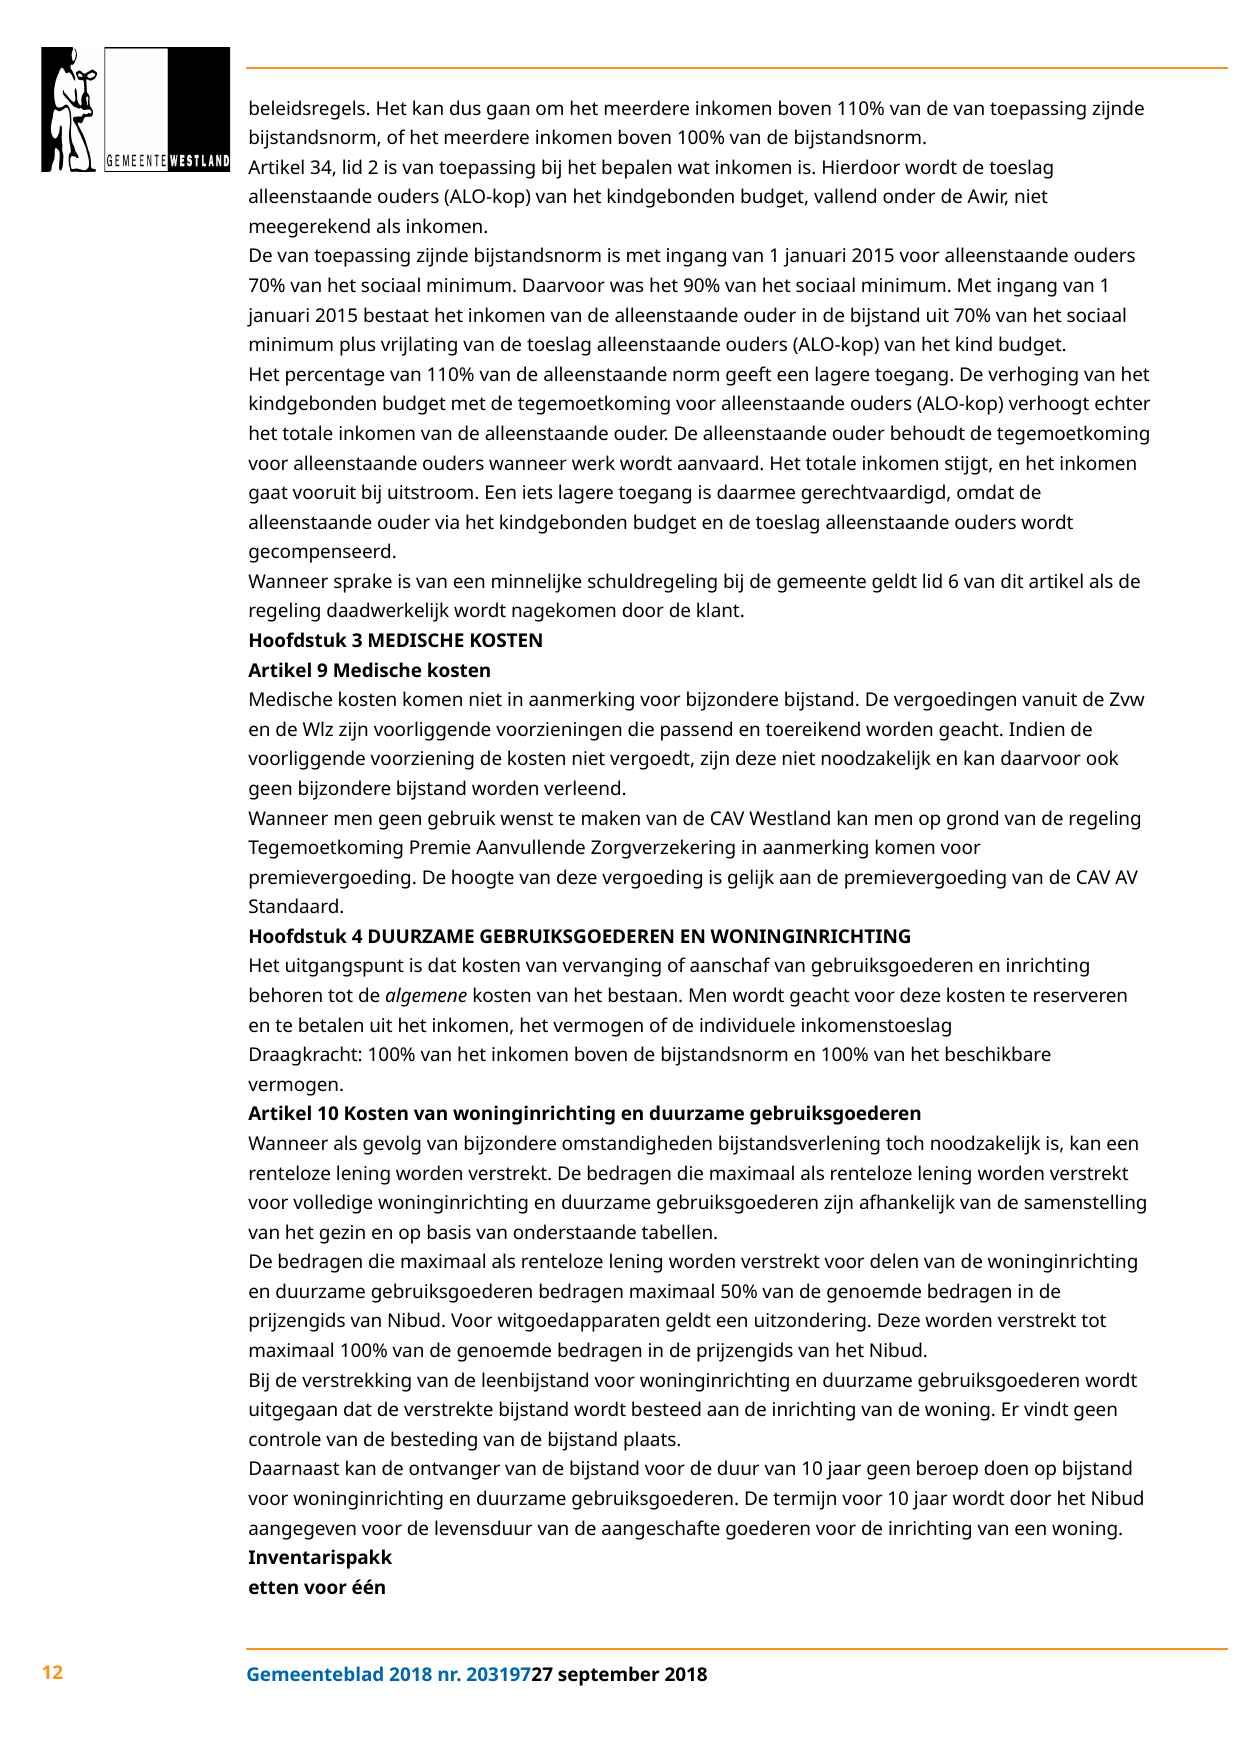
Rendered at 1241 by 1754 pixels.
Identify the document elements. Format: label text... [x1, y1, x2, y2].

text Wanneer men geen gebruik wenst te maken van de CAV Westland kan men op grond van de regeling Tegemoetkoming Premie Aanvullende Zorgverzekering in aanmerking komen voor premievergoeding. De hoogte van deze vergoeding is gelijk aan de premievergoeding van de CAV AV Standaard. [248, 805, 1152, 919]
table_header Inventarispakketten voor één [248, 1545, 398, 1600]
text Het percentage van 110% van de alleenstaande norm geeft een lagere toegang. De verhoging van het kindgebonden budget met de tegemoetkoming voor alleenstaande ouders (ALO-kop) verhoogt echter het totale inkomen van de alleenstaande ouder. De alleenstaande ouder behoudt de tegemoetkoming voor alleenstaande ouders wanneer werk wordt aanvaard. Het totale inkomen stijgt, en het inkomen gaat vooruit bij uitstroom. Een iets lagere toegang is daarmee gerechtvaardigd, omdat de alleenstaande ouder via het kindgebonden budget en de toeslag alleenstaande ouders wordt gecompenseerd. [248, 361, 1152, 564]
text Het uitgangspunt is dat kosten van vervanging of aanschaf van gebruiksgoederen en inrichting behoren tot de algemene kosten van het bestaan. Men wordt geacht voor deze kosten te reserveren en te betalen uit het inkomen, het vermogen of de individuele inkomenstoeslag [248, 953, 1152, 1038]
text De van toepassing zijnde bijstandsnorm is met ingang van 1 januari 2015 voor alleenstaande ouders 70% van het sociaal minimum. Daarvoor was het 90% van het sociaal minimum. Met ingang van 1 januari 2015 bestaat het inkomen van de alleenstaande ouder in de bijstand uit 70% van het sociaal minimum plus vrijlating van de toeslag alleenstaande ouders (ALO-kop) van het kind budget. [248, 243, 1152, 357]
text Hoofdstuk 4 DUURZAME GEBRUIKSGOEDEREN EN WONINGINRICHTING [248, 923, 1152, 949]
text Hoofdstuk 3 MEDISCHE KOSTEN [248, 627, 1152, 653]
text Artikel 9 Medische kosten [248, 657, 1152, 683]
text Artikel 10 Kosten van woninginrichting en duurzame gebruiksgoederen [248, 1101, 1152, 1126]
text Daarnaast kan de ontvanger van de bijstand voor de duur van 10 jaar geen beroep doen op bijstand voor woninginrichting en duurzame gebruiksgoederen. De termijn voor 10 jaar wordt door het Nibud aangegeven voor de levensduur van de aangeschafte goederen voor de inrichting van een woning. [248, 1456, 1152, 1541]
text De bedragen die maximaal als renteloze lening worden verstrekt voor delen van de woninginrichting en duurzame gebruiksgoederen bedragen maximaal 50% van de genoemde bedragen in de prijzengids van Nibud. Voor witgoedapparaten geldt een uitzondering. Deze worden verstrekt tot maximaal 100% van de genoemde bedragen in de prijzengids van het Nibud. [248, 1248, 1152, 1363]
text Medische kosten komen niet in aanmerking voor bijzondere bijstand. De vergoedingen vanuit de Zvw en de Wlz zijn voorliggende voorzieningen die passend en toereikend worden geacht. Indien de voorliggende voorziening de kosten niet vergoedt, zijn deze niet noodzakelijk en kan daarvoor ook geen bijzondere bijstand worden verleend. [248, 686, 1152, 801]
text Draagkracht: 100% van het inkomen boven de bijstandsnorm en 100% van het beschikbare vermogen. [248, 1041, 1152, 1097]
picture [41, 47, 231, 172]
text Wanneer als gevolg van bijzondere omstandigheden bijstandsverlening toch noodzakelijk is, kan een renteloze lening worden verstrekt. De bedragen die maximaal als renteloze lening worden verstrekt voor volledige woninginrichting en duurzame gebruiksgoederen zijn afhankelijk van de samenstelling van het gezin en op basis van onderstaande tabellen. [248, 1130, 1152, 1245]
text Bij de verstrekking van de leenbijstand voor woninginrichting en duurzame gebruiksgoederen wordt uitgegaan dat de verstrekte bijstand wordt besteed aan de inrichting van de woning. Er vindt geen controle van de besteding van de bijstand plaats. [248, 1367, 1152, 1452]
text beleidsregels. Het kan dus gaan om het meerdere inkomen boven 110% van de van toepassing zijnde bijstandsnorm, of het meerdere inkomen boven 100% van de bijstandsnorm. [248, 95, 1152, 150]
text Artikel 34, lid 2 is van toepassing bij het bepalen wat inkomen is. Hierdoor wordt de toeslag alleenstaande ouders (ALO-kop) van het kindgebonden budget, vallend onder de Awir, niet meegerekend als inkomen. [248, 154, 1152, 239]
text Wanneer sprake is van een minnelijke schuldregeling bij de gemeente geldt lid 6 van dit artikel als de regeling daadwerkelijk wordt nagekomen door de klant. [248, 568, 1152, 623]
